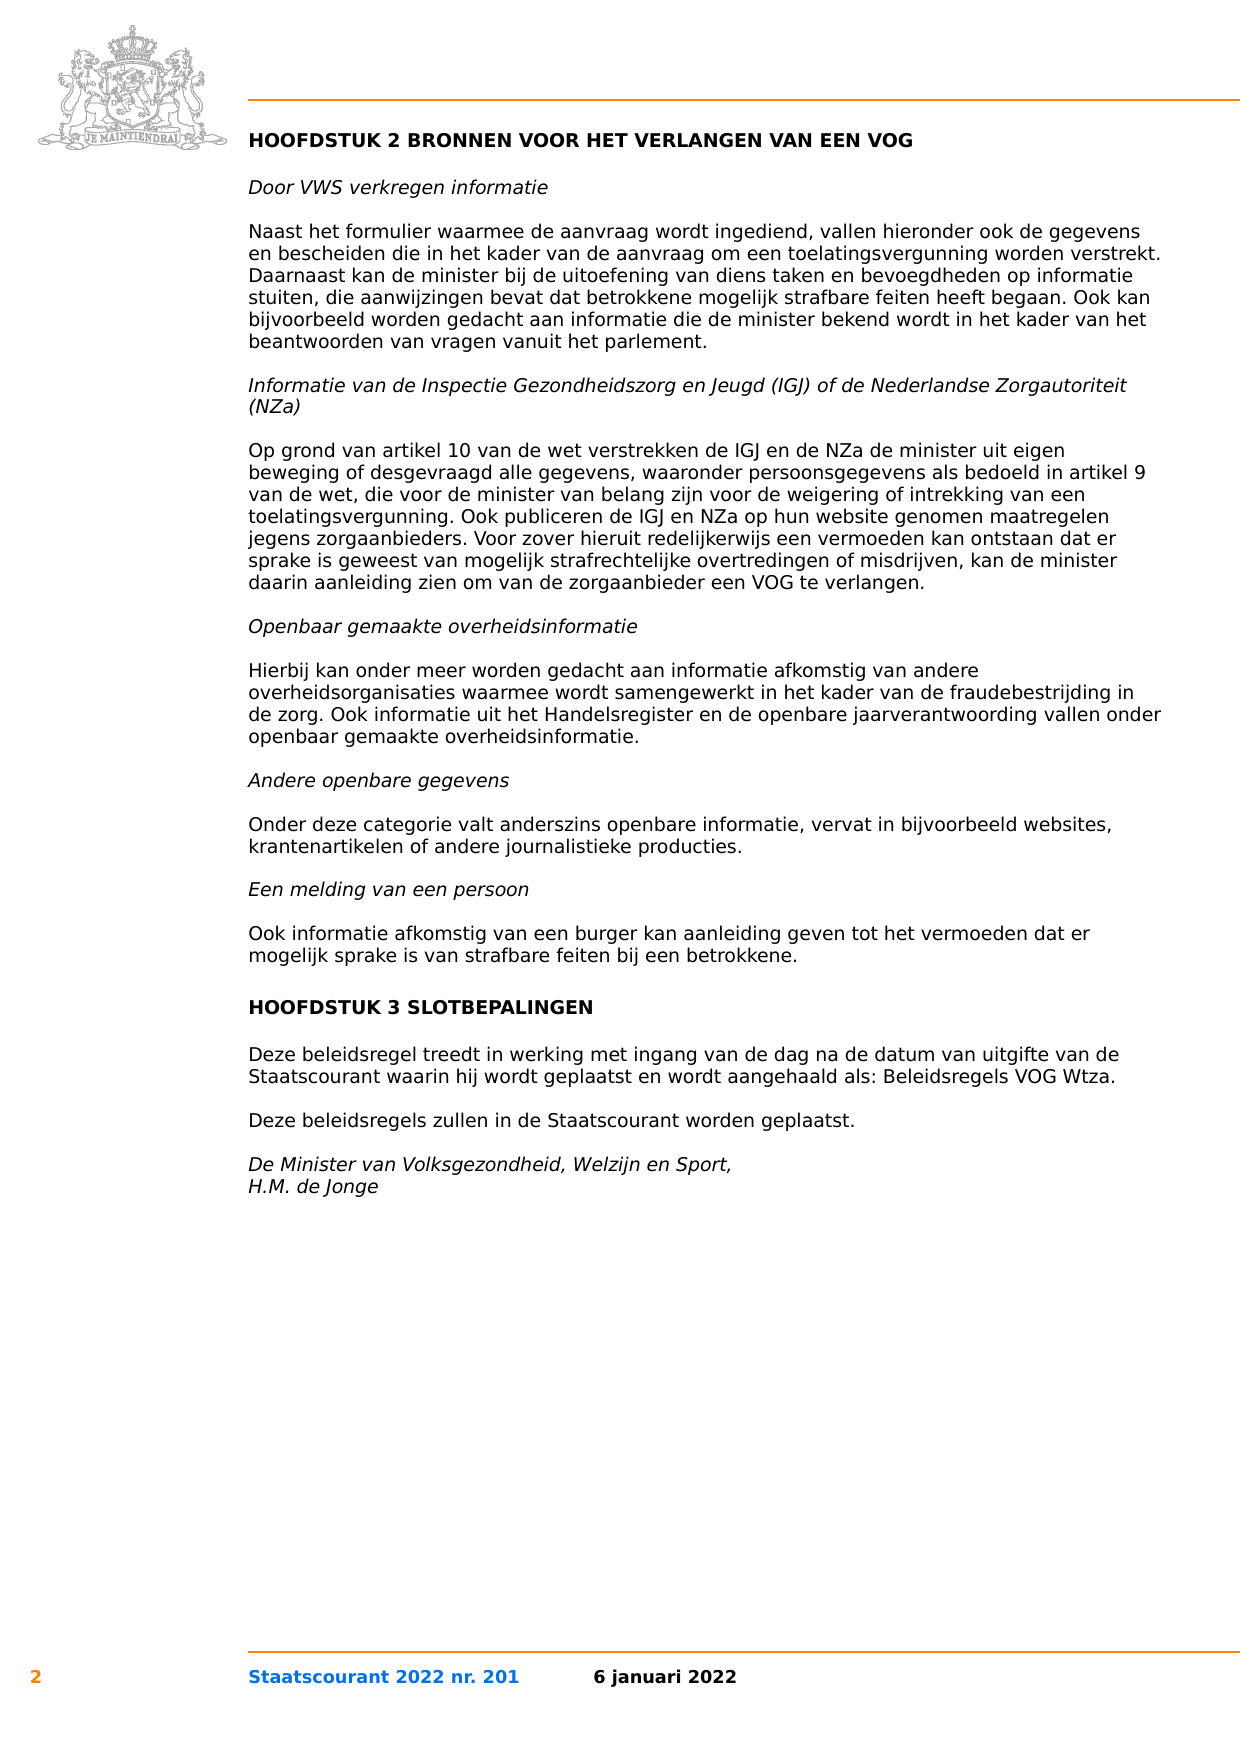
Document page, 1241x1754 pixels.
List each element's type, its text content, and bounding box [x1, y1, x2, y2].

text Deze beleidsregels zullen in de Staatscourant worden geplaatst. [248, 1110, 1163, 1132]
text Op grond van artikel 10 van de wet verstrekken de IGJ en de NZa de minister uit eigen beweging of desgevraagd alle gegevens, waaronder persoonsgegevens als bedoeld in artikel 9 van de wet, die voor de minister van belang zijn voor de weigering of intrekking van een toelatingsvergunning. Ook publiceren de IGJ en NZa op hun website genomen maatregelen jegens zorgaanbieders. Voor zover hieruit redelijkerwijs een vermoeden kan ontstaan dat er sprake is geweest van mogelijk strafrechtelijke overtredingen of misdrijven, kan de minister daarin aanleiding zien om van de zorgaanbieder een VOG te verlangen. [248, 440, 1163, 594]
picture [38, 25, 227, 150]
text Naast het formulier waarmee de aanvraag wordt ingediend, vallen hieronder ook de gegevens en bescheiden die in het kader van de aanvraag om een toelatingsvergunning worden verstrekt. [248, 221, 1163, 265]
subtitle Andere openbare gegevens [248, 770, 1163, 792]
subtitle HOOFDSTUK 2 BRONNEN VOOR HET VERLANGEN VAN EEN VOG [248, 130, 1163, 152]
subtitle Een melding van een persoon [248, 879, 1163, 901]
subtitle Informatie van de Inspectie Gezondheidszorg en Jeugd (IGJ) of de Nederlandse Zorgautoriteit (NZa) [248, 374, 1163, 418]
subtitle HOOFDSTUK 3 SLOTBEPALINGEN [248, 997, 1163, 1019]
text De Minister van Volksgezondheid, Welzijn en Sport, H.M. de Jonge [248, 1154, 1163, 1198]
text Daarnaast kan de minister bij de uitoefening van diens taken en bevoegdheden op informatie stuiten, die aanwijzingen bevat dat betrokkene mogelijk strafbare feiten heeft begaan. Ook kan bijvoorbeeld worden gedacht aan informatie die de minister bekend wordt in het kader van het beantwoorden van vragen vanuit het parlement. [248, 265, 1163, 353]
text Hierbij kan onder meer worden gedacht aan informatie afkomstig van andere overheidsorganisaties waarmee wordt samengewerkt in het kader van de fraudebestrijding in de zorg. Ook informatie uit het Handelsregister en de openbare jaarverantwoording vallen onder openbaar gemaakte overheidsinformatie. [248, 660, 1163, 748]
text Deze beleidsregel treedt in werking met ingang van de dag na de datum van uitgifte van de Staatscourant waarin hij wordt geplaatst en wordt aangehaald als: Beleidsregels VOG Wtza. [248, 1044, 1163, 1088]
subtitle Openbaar gemaakte overheidsinformatie [248, 616, 1163, 638]
text Ook informatie afkomstig van een burger kan aanleiding geven tot het vermoeden dat er mogelijk sprake is van strafbare feiten bij een betrokkene. [248, 923, 1163, 967]
text Onder deze categorie valt anderszins openbare informatie, vervat in bijvoorbeeld websites, krantenartikelen of andere journalistieke producties. [248, 813, 1163, 857]
subtitle Door VWS verkregen informatie [248, 177, 1163, 199]
